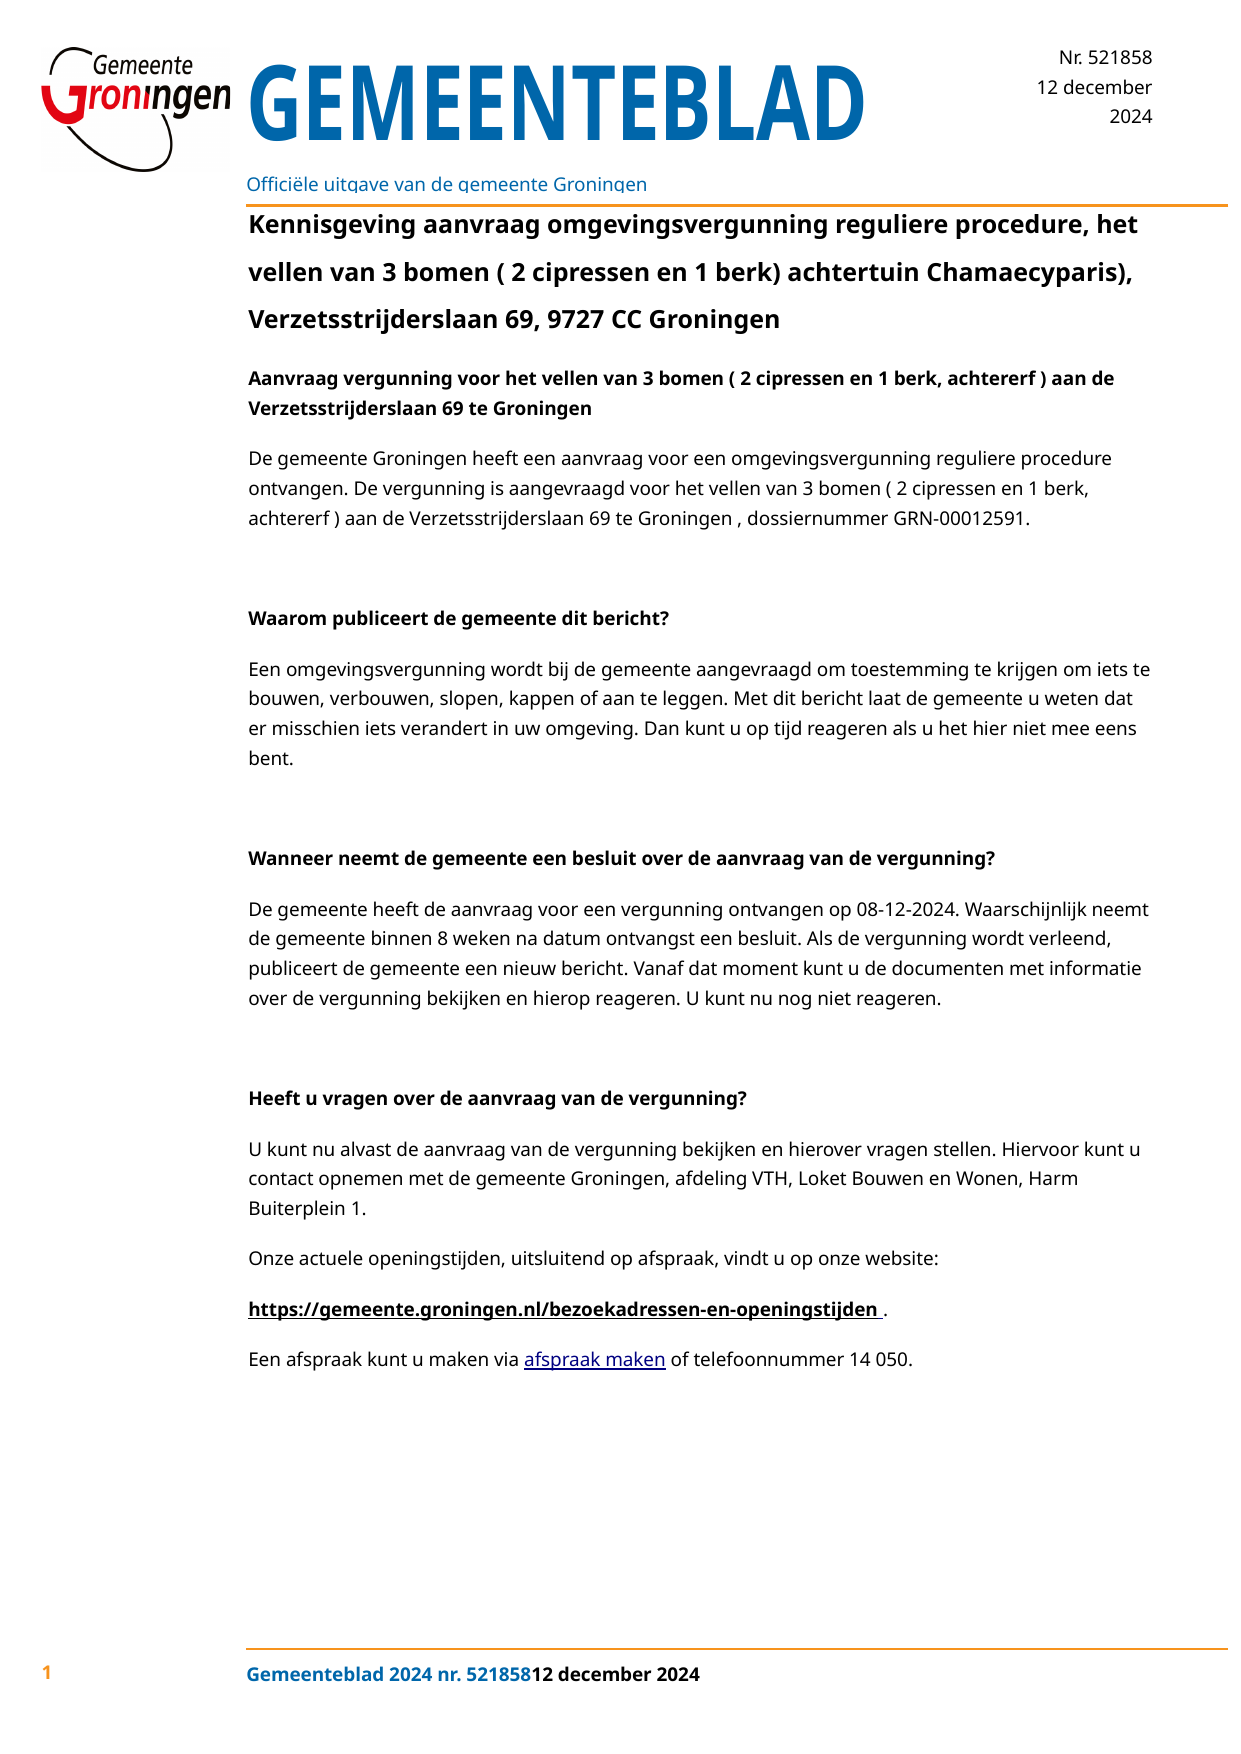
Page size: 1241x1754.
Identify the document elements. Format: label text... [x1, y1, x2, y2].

text Aanvraag vergunning voor het vellen van 3 bomen ( 2 cipressen en 1 berk, achtererf ) aan de Verzetsstrijderslaan 69 te Groningen [248, 366, 1152, 421]
picture [41, 47, 231, 172]
text Wanneer neemt de gemeente een besluit over de aanvraag van de vergunning? [248, 846, 1152, 871]
text Onze actuele openingstijden, uitsluitend op afspraak, vindt u op onze website: [248, 1246, 1152, 1271]
text Heeft u vragen over de aanvraag van de vergunning? [248, 1086, 1152, 1111]
text Waarom publiceert de gemeente dit bericht? [248, 606, 1152, 631]
text U kunt nu alvast de aanvraag van de vergunning bekijken en hierover vragen stellen. Hiervoor kunt u contact opnemen met de gemeente Groningen, afdeling VTH, Loket Bouwen en Wonen, Harm Buiterplein 1. [248, 1136, 1152, 1221]
text Kennisgeving aanvraag omgevingsvergunning reguliere procedure, het vellen van 3 bomen ( 2 cipressen en 1 berk) achtertuin Chamaecyparis), Verzetsstrijderslaan 69, 9727 CC Groningen [248, 207, 1152, 336]
text Een omgevingsvergunning wordt bij de gemeente aangevraagd om toestemming te krijgen om iets te bouwen, verbouwen, slopen, kappen of aan te leggen. Met dit bericht laat de gemeente u weten dat er misschien iets verandert in uw omgeving. Dan kunt u op tijd reageren als u het hier niet mee eens bent. [248, 656, 1152, 770]
text https://gemeente.groningen.nl/bezoekadressen-en-openingstijden . [248, 1296, 1152, 1322]
text Een afspraak kunt u maken via afspraak maken of telefoonnummer 14 050. [248, 1346, 1152, 1372]
text De gemeente Groningen heeft een aanvraag voor een omgevingsvergunning reguliere procedure ontvangen. De vergunning is aangevraagd voor het vellen van 3 bomen ( 2 cipressen en 1 berk, achtererf ) aan de Verzetsstrijderslaan 69 te Groningen , dossiernummer GRN-00012591. [248, 446, 1152, 530]
text De gemeente heeft de aanvraag voor een vergunning ontvangen op 08-12-2024. Waarschijnlijk neemt de gemeente binnen 8 weken na datum ontvangst een besluit. Als de vergunning wordt verleend, publiceert de gemeente een nieuw bericht. Vanaf dat moment kunt u de documenten met informatie over de vergunning bekijken en hierop reageren. U kunt nu nog niet reageren. [248, 896, 1152, 1010]
